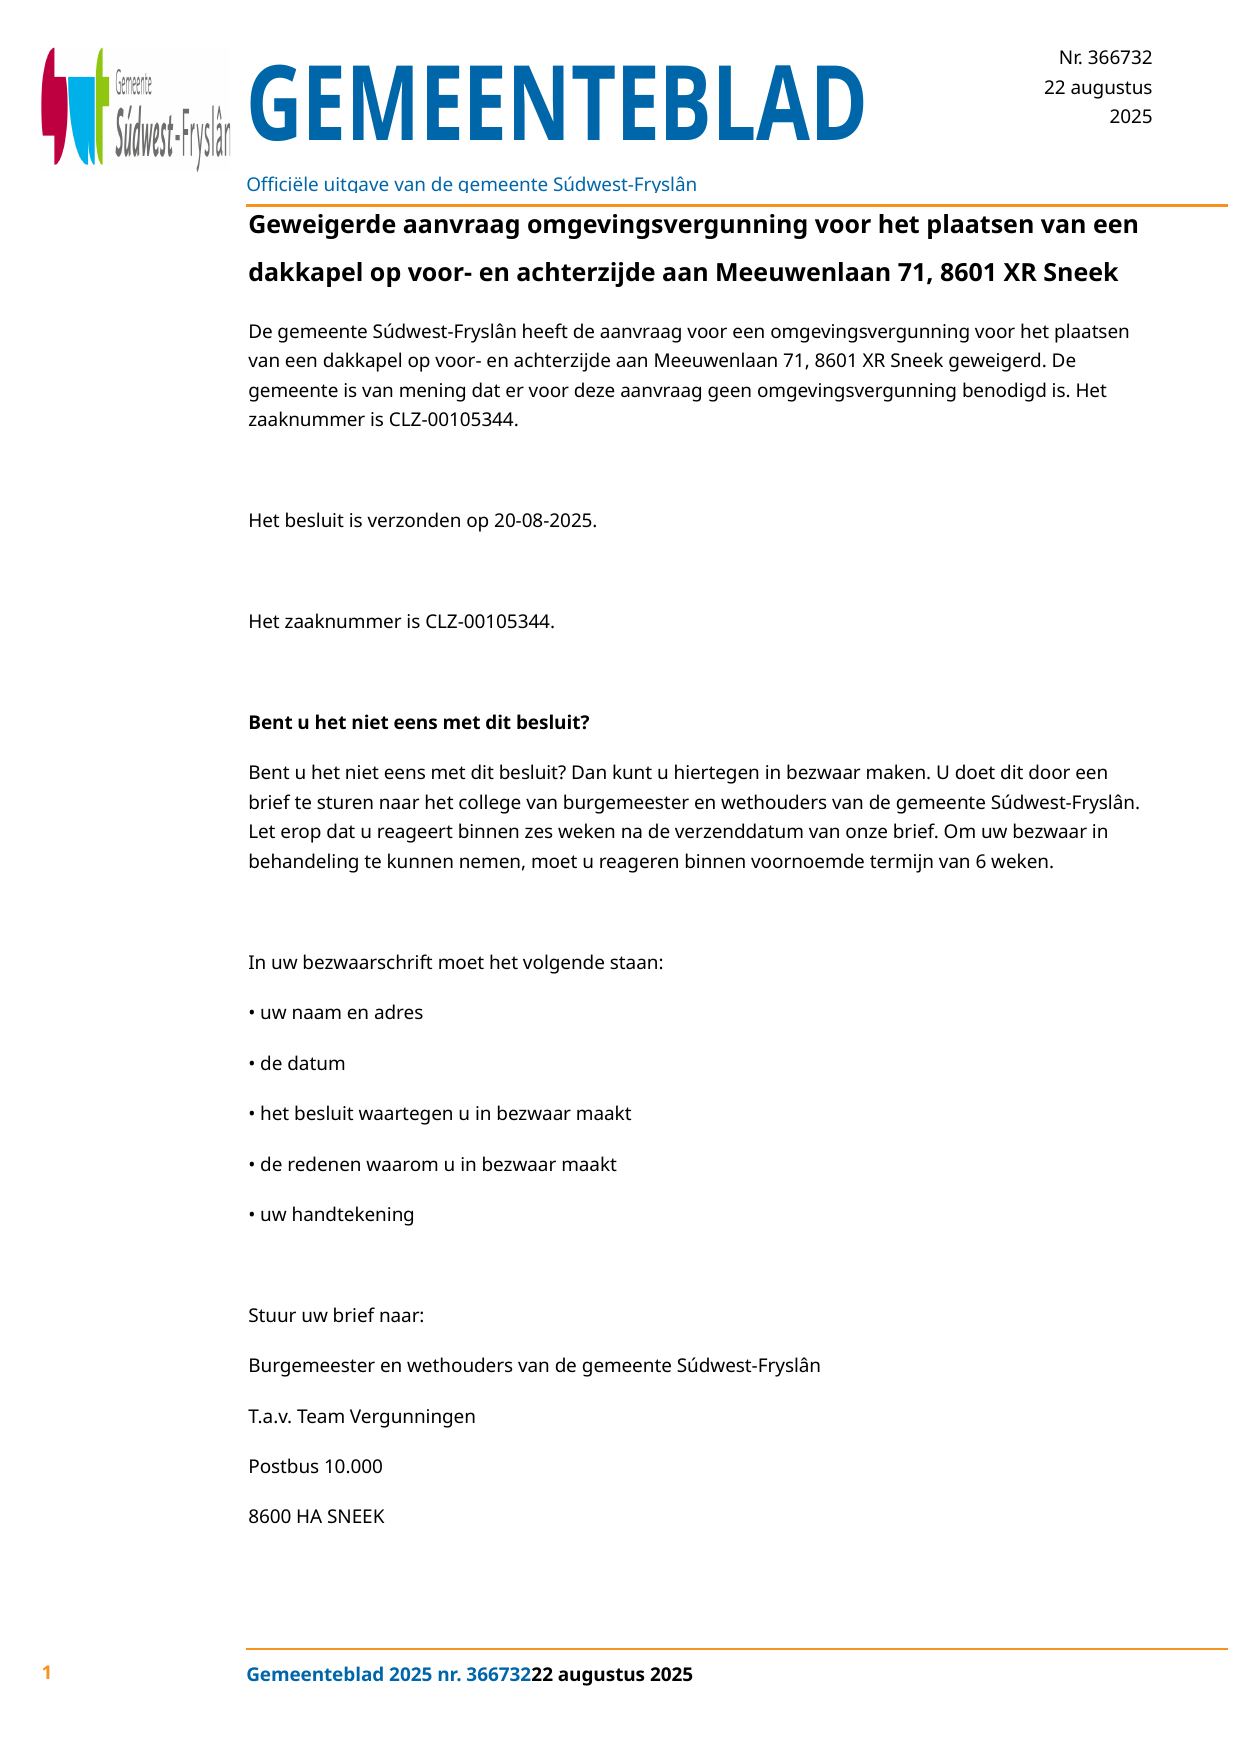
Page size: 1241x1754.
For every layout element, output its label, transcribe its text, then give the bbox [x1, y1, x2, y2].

text Postbus 10.000 [248, 1453, 1152, 1479]
text In uw bezwaarschrift moet het volgende staan: [248, 949, 1152, 975]
text Stuur uw brief naar: [248, 1302, 1152, 1328]
text • de redenen waarom u in bezwaar maakt [248, 1151, 1152, 1177]
picture [41, 47, 231, 172]
text • het besluit waartegen u in bezwaar maakt [248, 1100, 1152, 1126]
text Bent u het niet eens met dit besluit? Dan kunt u hiertegen in bezwaar maken. U doet dit door een brief te sturen naar het college van burgemeester en wethouders van de gemeente Súdwest-Fryslân. Let erop dat u reageert binnen zes weken na de verzenddatum van onze brief. Om uw bezwaar in behandeling te kunnen nemen, moet u reageren binnen voornoemde termijn van 6 weken. [248, 759, 1152, 874]
text Het besluit is verzonden op 20-08-2025. [248, 507, 1152, 533]
text Geweigerde aanvraag omgevingsvergunning voor het plaatsen van een dakkapel op voor- en achterzijde aan Meeuwenlaan 71, 8601 XR Sneek [248, 207, 1152, 288]
text De gemeente Súdwest-Fryslân heeft de aanvraag voor een omgevingsvergunning voor het plaatsen van een dakkapel op voor- en achterzijde aan Meeuwenlaan 71, 8601 XR Sneek geweigerd. De gemeente is van mening dat er voor deze aanvraag geen omgevingsvergunning benodigd is. Het zaaknummer is CLZ-00105344. [248, 318, 1152, 432]
text Burgemeester en wethouders van de gemeente Súdwest-Fryslân [248, 1352, 1152, 1378]
text • uw handtekening [248, 1201, 1152, 1227]
text Het zaaknummer is CLZ-00105344. [248, 608, 1152, 634]
text T.a.v. Team Vergunningen [248, 1403, 1152, 1429]
text • uw naam en adres [248, 999, 1152, 1025]
text Bent u het niet eens met dit besluit? [248, 709, 1152, 735]
text 8600 HA SNEEK [248, 1504, 1152, 1529]
text • de datum [248, 1050, 1152, 1076]
